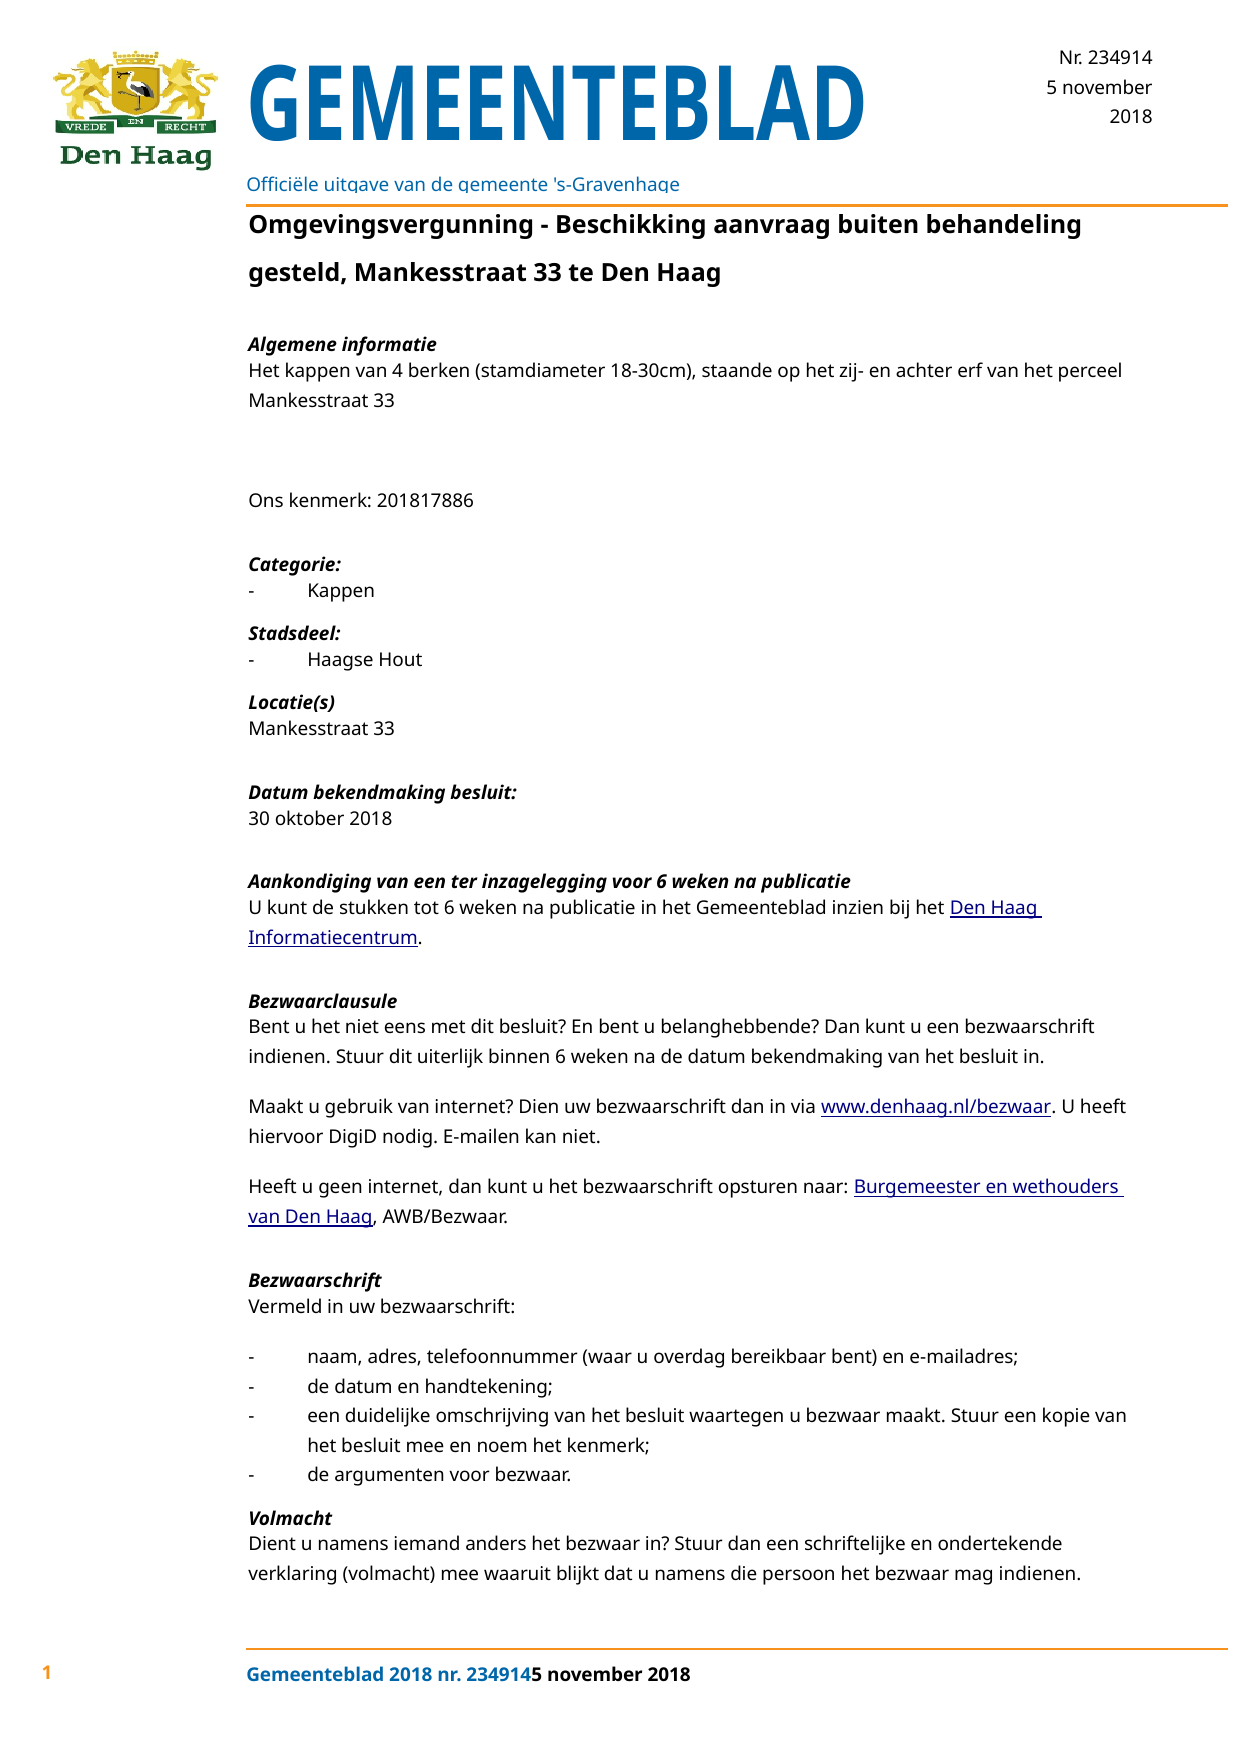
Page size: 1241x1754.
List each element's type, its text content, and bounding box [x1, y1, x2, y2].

picture [41, 47, 231, 172]
list de datum en handtekening; [248, 1373, 1152, 1399]
text Locatie(s) [248, 689, 1152, 715]
text Datum bekendmaking besluit: [248, 779, 1152, 805]
list Haagse Hout [248, 646, 1152, 672]
text Algemene informatie [248, 331, 1152, 357]
text U kunt de stukken tot 6 weken na publicatie in het Gemeenteblad inzien bij het Den Haag Informatiecentrum. [248, 894, 1152, 950]
text Maakt u gebruik van internet? Dien uw bezwaarschrift dan in via www.denhaag.nl/bezwaar. U heeft hiervoor DigiD nodig. E-mailen kan niet. [248, 1094, 1152, 1149]
list een duidelijke omschrijving van het besluit waartegen u bezwaar maakt. Stuur een kopie van het besluit mee en noem het kenmerk; [248, 1402, 1152, 1458]
text Categorie: [248, 552, 1152, 577]
text Bezwaarclausule [248, 988, 1152, 1014]
text 30 oktober 2018 [248, 805, 1152, 830]
list Kappen [248, 577, 1152, 603]
text Ons kenmerk: 201817886 [248, 488, 1152, 513]
text Volmacht [248, 1505, 1152, 1531]
text Dient u namens iemand anders het bezwaar in? Stuur dan een schriftelijke en ondertekende verklaring (volmacht) mee waaruit blijkt dat u namens die persoon het bezwaar mag indienen. [248, 1531, 1152, 1586]
text Aankondiging van een ter inzagelegging voor 6 weken na publicatie [248, 869, 1152, 894]
text Stadsdeel: [248, 620, 1152, 646]
text Het kappen van 4 berken (stamdiameter 18-30cm), staande op het zij- en achter erf van het perceel Mankesstraat 33 [248, 357, 1152, 412]
text Omgevingsvergunning - Beschikking aanvraag buiten behandeling gesteld, Mankesstraat 33 te Den Haag [248, 207, 1152, 288]
text Bezwaarschrift [248, 1267, 1152, 1293]
text Mankesstraat 33 [248, 715, 1152, 741]
text Bent u het niet eens met dit besluit? En bent u belanghebbende? Dan kunt u een bezwaarschrift indienen. Stuur dit uiterlijk binnen 6 weken na de datum bekendmaking van het besluit in. [248, 1014, 1152, 1069]
list naam, adres, telefoonnummer (waar u overdag bereikbaar bent) en e-mailadres; [248, 1343, 1152, 1369]
text Vermeld in uw bezwaarschrift: [248, 1293, 1152, 1319]
list de argumenten voor bezwaar. [248, 1462, 1152, 1487]
text Heeft u geen internet, dan kunt u het bezwaarschrift opsturen naar: Burgemeester en wethouders van Den Haag, AWB/Bezwaar. [248, 1174, 1152, 1229]
